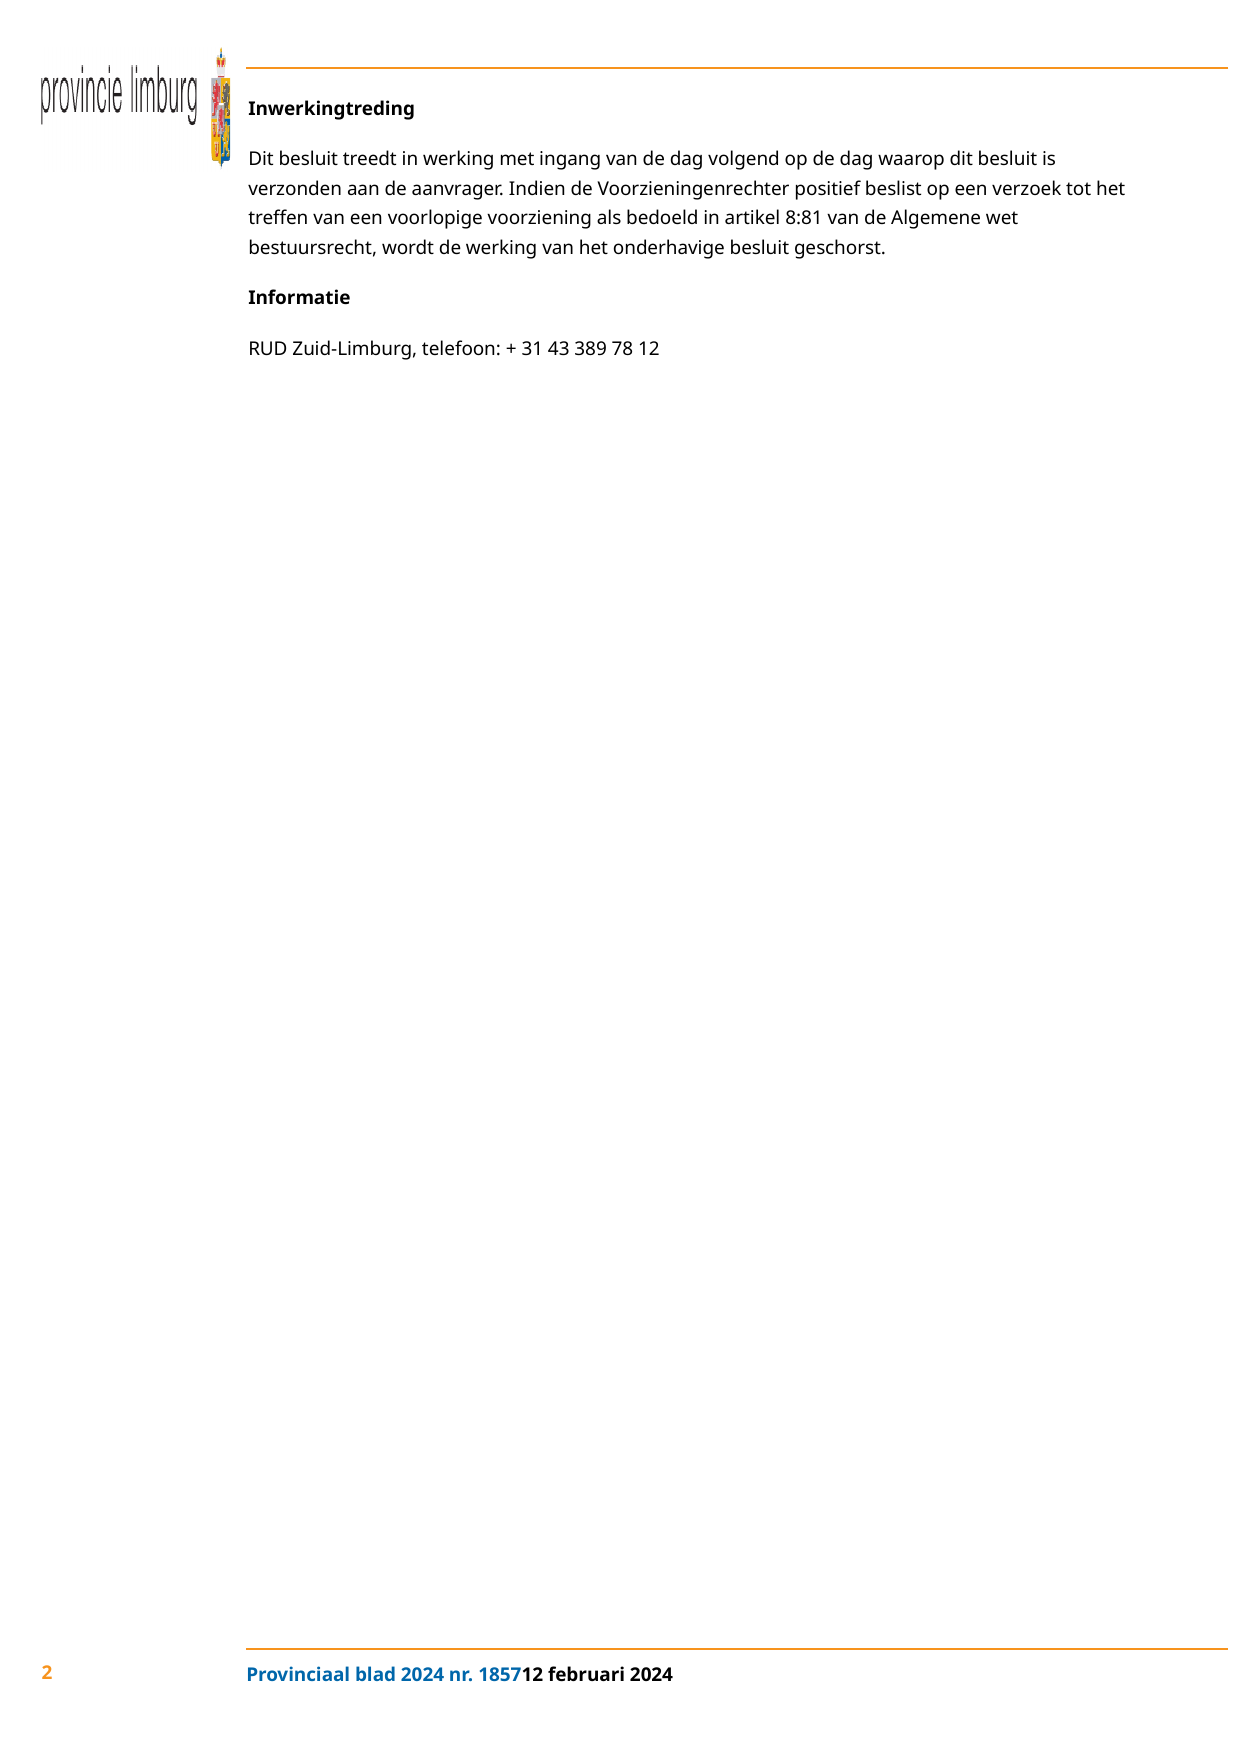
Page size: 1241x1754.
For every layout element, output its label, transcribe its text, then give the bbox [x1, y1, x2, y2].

text RUD Zuid-Limburg, telefoon: + 31 43 389 78 12 [248, 335, 1152, 361]
text Informatie [248, 284, 1152, 310]
text Inwerkingtreding [248, 95, 1152, 121]
text Dit besluit treedt in werking met ingang van de dag volgend op de dag waarop dit besluit is verzonden aan de aanvrager. Indien de Voorzieningenrechter positief beslist op een verzoek tot het treffen van een voorlopige voorziening als bedoeld in artikel 8:81 van de Algemene wet bestuursrecht, wordt de werking van het onderhavige besluit geschorst. [248, 145, 1152, 260]
picture [41, 47, 231, 172]
